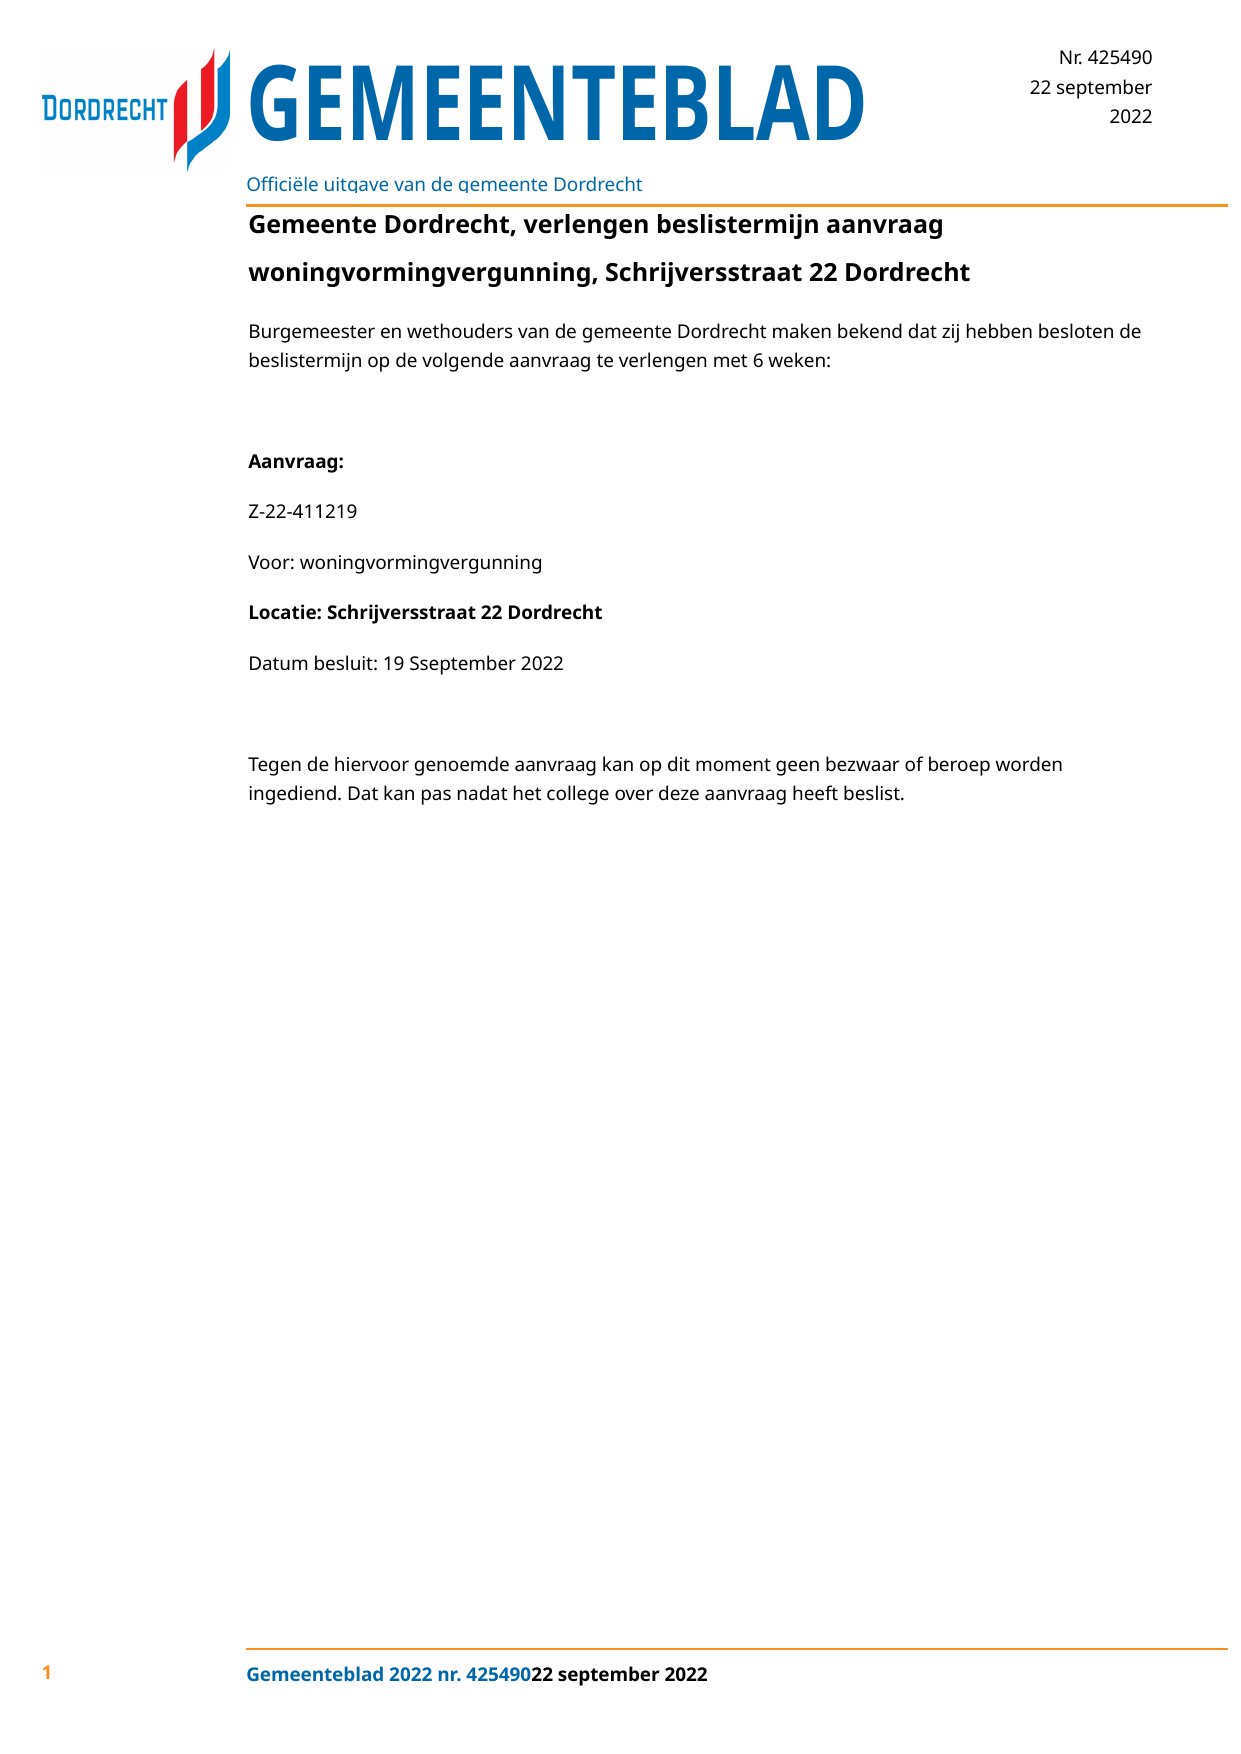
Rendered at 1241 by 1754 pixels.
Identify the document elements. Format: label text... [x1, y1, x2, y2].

text Voor: woningvormingvergunning [248, 549, 1152, 575]
text Locatie: Schrijversstraat 22 Dordrecht [248, 599, 1152, 625]
text Datum besluit: 19 Sseptember 2022 [248, 650, 1152, 676]
picture [41, 47, 231, 172]
text Gemeente Dordrecht, verlengen beslistermijn aanvraag woningvormingvergunning, Schrijversstraat 22 Dordrecht [248, 207, 1152, 288]
text Burgemeester en wethouders van de gemeente Dordrecht maken bekend dat zij hebben besloten de beslistermijn op de volgende aanvraag te verlengen met 6 weken: [248, 318, 1152, 373]
text Tegen de hiervoor genoemde aanvraag kan op dit moment geen bezwaar of beroep worden ingediend. Dat kan pas nadat het college over deze aanvraag heeft beslist. [248, 751, 1152, 806]
text Z-22-411219 [248, 499, 1152, 524]
text Aanvraag: [248, 448, 1152, 474]
